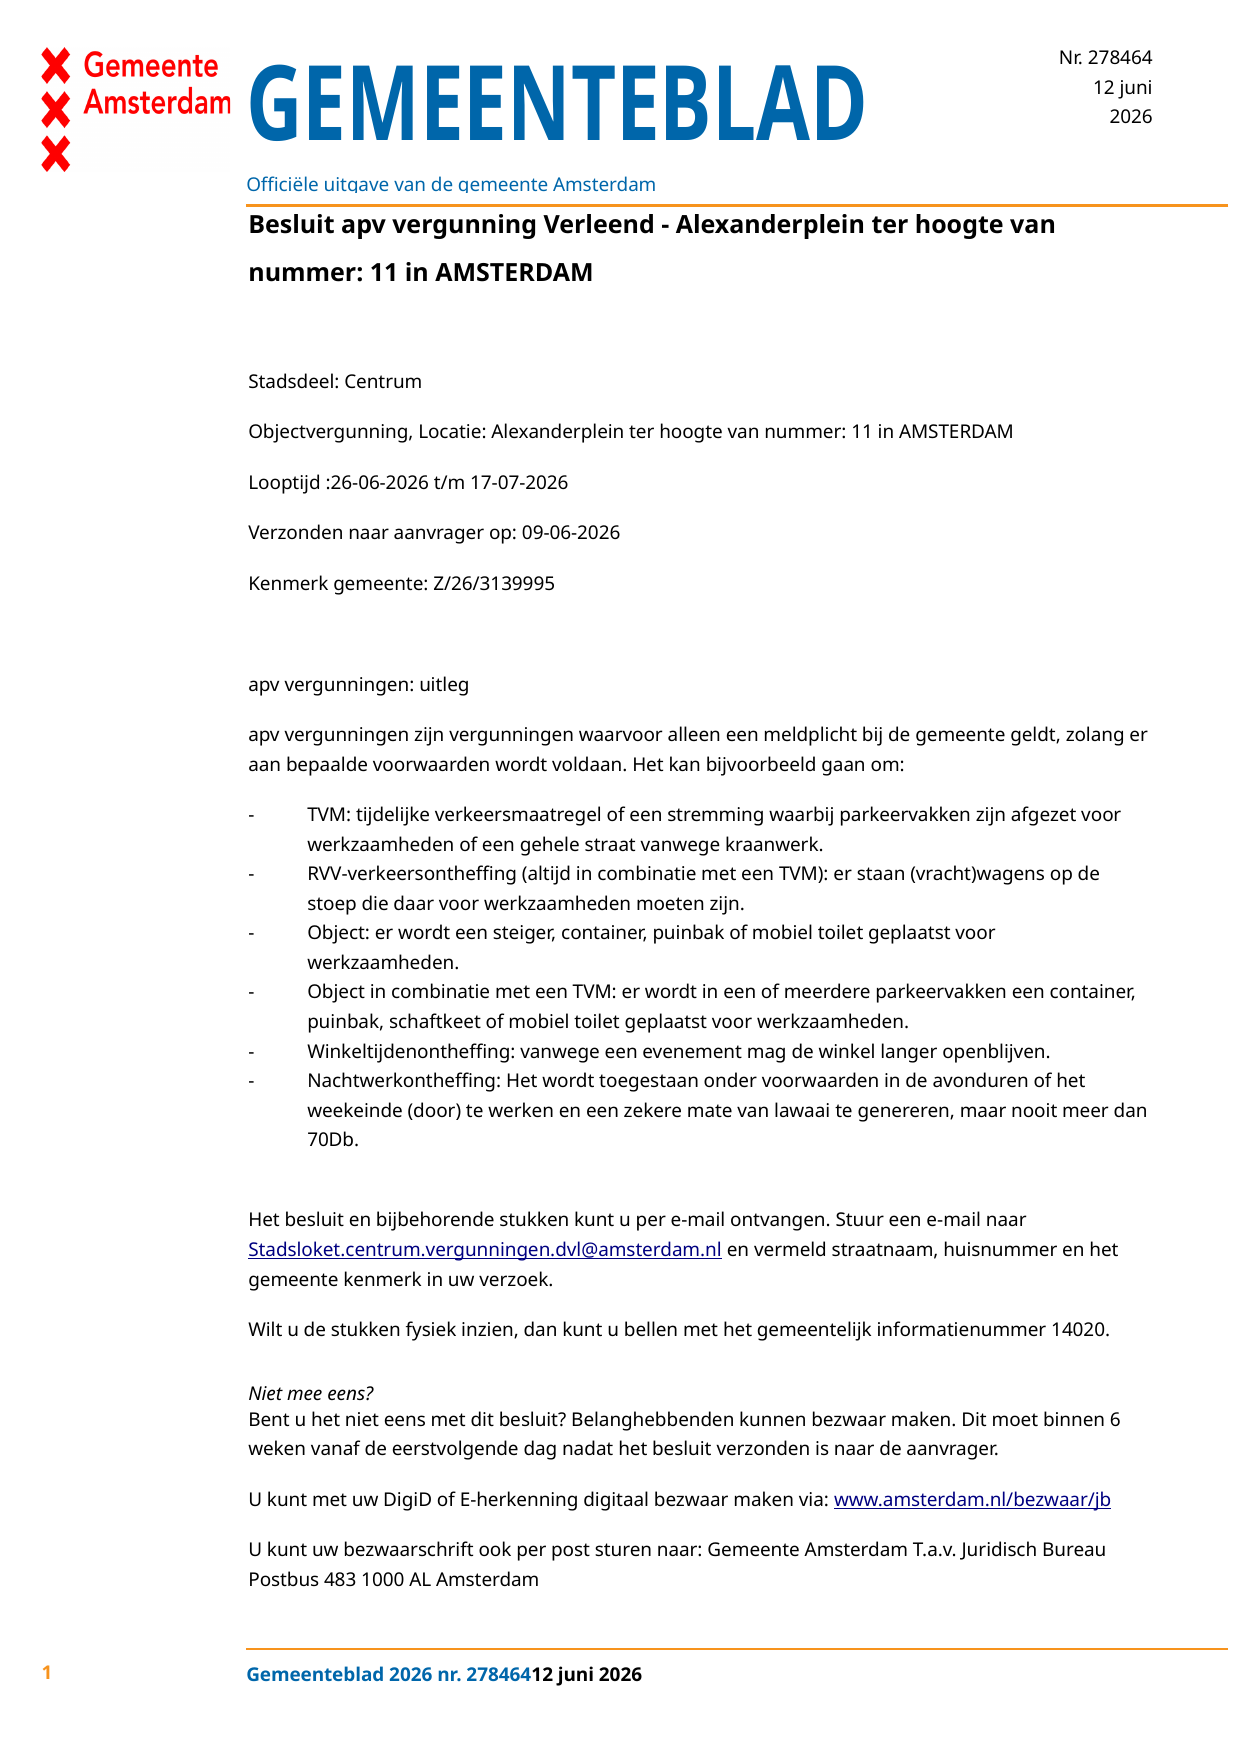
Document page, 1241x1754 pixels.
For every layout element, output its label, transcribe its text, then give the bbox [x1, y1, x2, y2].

text Stadsdeel: Centrum [248, 368, 1152, 394]
picture [41, 47, 231, 172]
list Object in combinatie met een TVM: er wordt in een of meerdere parkeervakken een container, puinbak, schaftkeet of mobiel toilet geplaatst voor werkzaamheden. [248, 979, 1152, 1034]
text Kenmerk gemeente: Z/26/3139995 [248, 570, 1152, 596]
text Verzonden naar aanvrager op: 09-06-2026 [248, 519, 1152, 545]
text Het besluit en bijbehorende stukken kunt u per e-mail ontvangen. Stuur een e-mail naar Stadsloket.centrum.vergunningen.dvl@amsterdam.nl en vermeld straatnaam, huisnummer en het gemeente kenmerk in uw verzoek. [248, 1207, 1152, 1292]
list Nachtwerkontheffing: Het wordt toegestaan onder voorwaarden in de avonduren of het weekeinde (door) te werken en een zekere mate van lawaai te genereren, maar nooit meer dan 70Db. [248, 1067, 1152, 1152]
text Objectvergunning, Locatie: Alexanderplein ter hoogte van nummer: 11 in AMSTERDAM [248, 419, 1152, 444]
text Besluit apv vergunning Verleend - Alexanderplein ter hoogte van nummer: 11 in AMSTERDAM [248, 207, 1152, 288]
text U kunt uw bezwaarschrift ook per post sturen naar: Gemeente Amsterdam T.a.v. Juridisch Bureau Postbus 483 1000 AL Amsterdam [248, 1536, 1152, 1592]
text apv vergunningen zijn vergunningen waarvoor alleen een meldplicht bij de gemeente geldt, zolang er aan bepaalde voorwaarden wordt voldaan. Het kan bijvoorbeeld gaan om: [248, 721, 1152, 777]
text Wilt u de stukken fysiek inzien, dan kunt u bellen met het gemeentelijk informatienummer 14020. [248, 1316, 1152, 1342]
list Winkeltijdenontheffing: vanwege een evenement mag de winkel langer openblijven. [248, 1038, 1152, 1064]
list TVM: tijdelijke verkeersmaatregel of een stremming waarbij parkeervakken zijn afgezet voor werkzaamheden of een gehele straat vanwege kraanwerk. [248, 801, 1152, 857]
list Object: er wordt een steiger, container, puinbak of mobiel toilet geplaatst voor werkzaamheden. [248, 919, 1152, 975]
text Niet mee eens? [248, 1380, 1152, 1406]
text U kunt met uw DigiD of E-herkenning digitaal bezwaar maken via: www.amsterdam.nl/bezwaar/jb [248, 1486, 1152, 1512]
text Looptijd :26-06-2026 t/m 17-07-2026 [248, 469, 1152, 495]
text Bent u het niet eens met dit besluit? Belanghebbenden kunnen bezwaar maken. Dit moet binnen 6 weken vanaf de eerstvolgende dag nadat het besluit verzonden is naar de aanvrager. [248, 1406, 1152, 1461]
text apv vergunningen: uitleg [248, 671, 1152, 697]
list RVV-verkeersontheffing (altijd in combinatie met een TVM): er staan (vracht)wagens op de stoep die daar voor werkzaamheden moeten zijn. [248, 860, 1152, 916]
